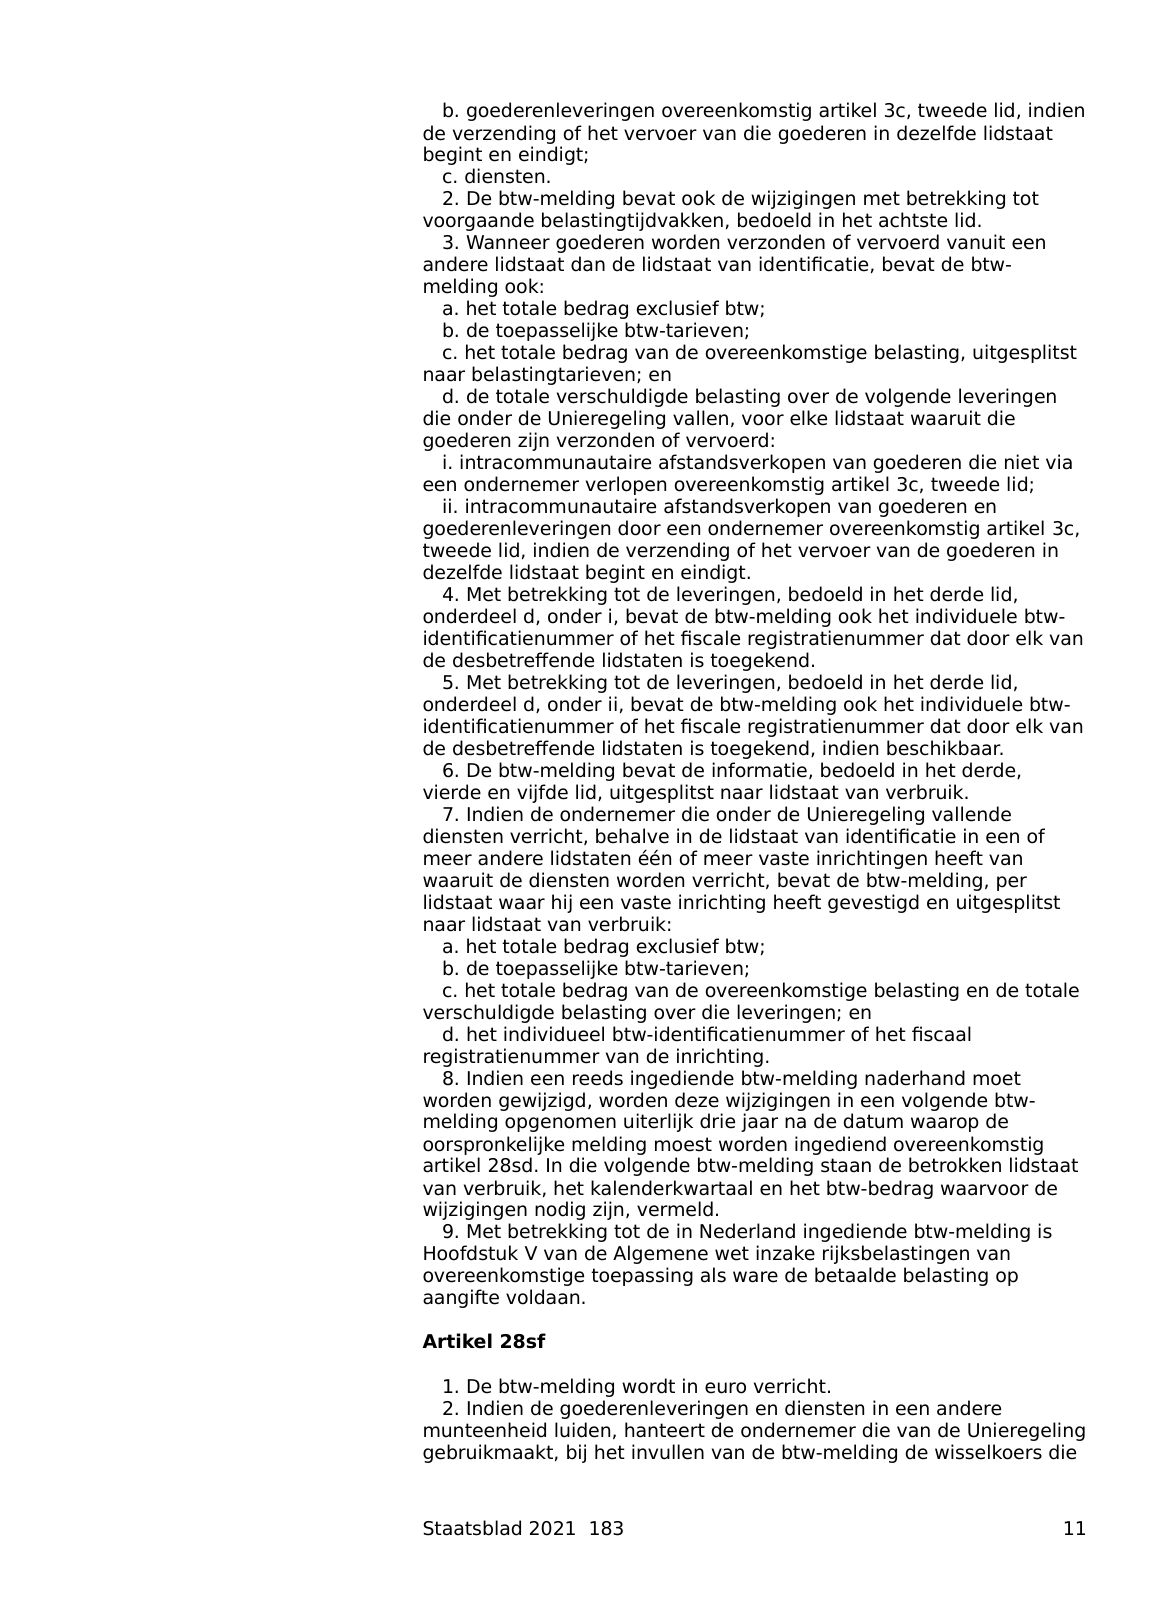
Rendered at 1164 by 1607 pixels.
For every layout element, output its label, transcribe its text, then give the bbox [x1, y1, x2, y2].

text d. de totale verschuldigde belasting over de volgende leveringen die onder de Unieregeling vallen, voor elke lidstaat waaruit die goederen zijn verzonden of vervoerd: [422, 386, 1087, 452]
text c. diensten. [422, 166, 1087, 188]
text a. het totale bedrag exclusief btw; [422, 936, 1087, 958]
text 2. Indien de goederenleveringen en diensten in een andere munteenheid luiden, hanteert de ondernemer die van de Unieregeling gebruikmaakt, bij het invullen van de btw-melding de wisselkoers die [422, 1398, 1087, 1463]
text d. het individueel btw-identificatienummer of het fiscaal registratienummer van de inrichting. [422, 1023, 1087, 1067]
subtitle Artikel 28sf [422, 1331, 1087, 1353]
text 2. De btw-melding bevat ook de wijzigingen met betrekking tot voorgaande belastingtijdvakken, bedoeld in het achtste lid. [422, 188, 1087, 232]
text 9. Met betrekking tot de in Nederland ingediende btw-melding is Hoofdstuk V van de Algemene wet inzake rijksbelastingen van overeenkomstige toepassing als ware de betaalde belasting op aangifte voldaan. [422, 1221, 1087, 1309]
text c. het totale bedrag van de overeenkomstige belasting, uitgesplitst naar belastingtarieven; en [422, 342, 1087, 386]
text 6. De btw-melding bevat de informatie, bedoeld in het derde, vierde en vijfde lid, uitgesplitst naar lidstaat van verbruik. [422, 760, 1087, 804]
text c. het totale bedrag van de overeenkomstige belasting en de totale verschuldigde belasting over die leveringen; en [422, 979, 1087, 1023]
text 7. Indien de ondernemer die onder de Unieregeling vallende diensten verricht, behalve in de lidstaat van identificatie in een of meer andere lidstaten één of meer vaste inrichtingen heeft van waaruit de diensten worden verricht, bevat de btw-melding, per lidstaat waar hij een vaste inrichting heeft gevestigd en uitgesplitst naar lidstaat van verbruik: [422, 804, 1087, 936]
text i. intracommunautaire afstandsverkopen van goederen die niet via een ondernemer verlopen overeenkomstig artikel 3c, tweede lid; [422, 452, 1087, 496]
text 5. Met betrekking tot de leveringen, bedoeld in het derde lid, onderdeel d, onder ii, bevat de btw-melding ook het individuele btw-identificatienummer of het fiscale registratienummer dat door elk van de desbetreffende lidstaten is toegekend, indien beschikbaar. [422, 672, 1087, 760]
text b. de toepasselijke btw-tarieven; [422, 958, 1087, 979]
text 1. De btw-melding wordt in euro verricht. [422, 1376, 1087, 1398]
text 8. Indien een reeds ingediende btw-melding naderhand moet worden gewijzigd, worden deze wijzigingen in een volgende btw-melding opgenomen uiterlijk drie jaar na de datum waarop de oorspronkelijke melding moest worden ingediend overeenkomstig artikel 28sd. In die volgende btw-melding staan de betrokken lidstaat van verbruik, het kalenderkwartaal en het btw-bedrag waarvoor de wijzigingen nodig zijn, vermeld. [422, 1067, 1087, 1221]
text b. goederenleveringen overeenkomstig artikel 3c, tweede lid, indien de verzending of het vervoer van die goederen in dezelfde lidstaat begint en eindigt; [422, 100, 1087, 166]
text 4. Met betrekking tot de leveringen, bedoeld in het derde lid, onderdeel d, onder i, bevat de btw-melding ook het individuele btw-identificatienummer of het fiscale registratienummer dat door elk van de desbetreffende lidstaten is toegekend. [422, 584, 1087, 672]
text b. de toepasselijke btw-tarieven; [422, 320, 1087, 342]
text ii. intracommunautaire afstandsverkopen van goederen en goederenleveringen door een ondernemer overeenkomstig artikel 3c, tweede lid, indien de verzending of het vervoer van de goederen in dezelfde lidstaat begint en eindigt. [422, 496, 1087, 584]
text 3. Wanneer goederen worden verzonden of vervoerd vanuit een andere lidstaat dan de lidstaat van identificatie, bevat de btw-melding ook: [422, 232, 1087, 298]
text a. het totale bedrag exclusief btw; [422, 298, 1087, 320]
